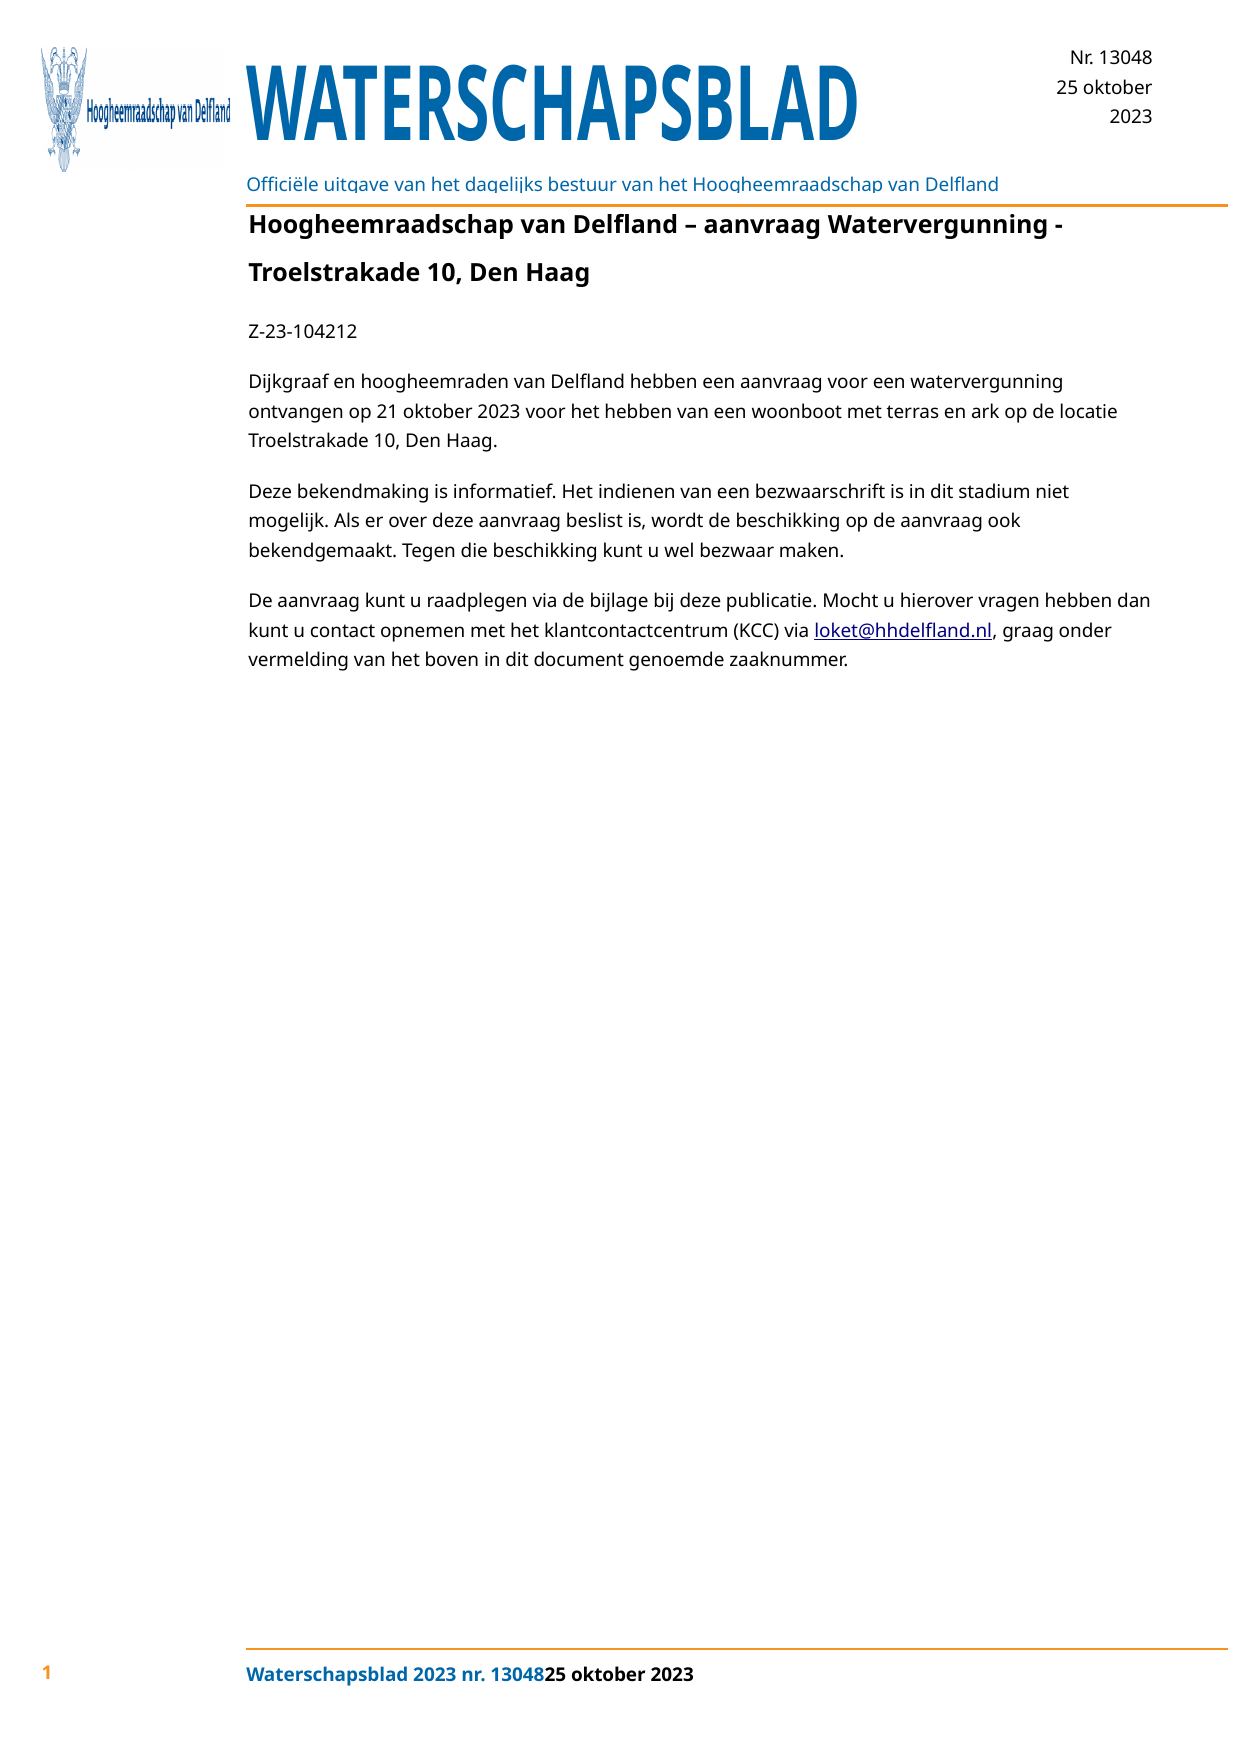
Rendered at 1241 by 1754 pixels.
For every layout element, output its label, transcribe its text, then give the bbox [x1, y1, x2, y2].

text De aanvraag kunt u raadplegen via de bijlage bij deze publicatie. Mocht u hierover vragen hebben dan kunt u contact opnemen met het klantcontactcentrum (KCC) via loket@hhdelfland.nl, graag onder vermelding van het boven in dit document genoemde zaaknummer. [248, 587, 1152, 672]
text Z-23-104212 [248, 318, 1152, 344]
text Hoogheemraadschap van Delfland – aanvraag Watervergunning - Troelstrakade 10, Den Haag [248, 207, 1152, 288]
text Dijkgraaf en hoogheemraden van Delfland hebben een aanvraag voor een watervergunning ontvangen op 21 oktober 2023 voor het hebben van een woonboot met terras en ark op de locatie Troelstrakade 10, Den Haag. [248, 368, 1152, 453]
text Deze bekendmaking is informatief. Het indienen van een bezwaarschrift is in dit stadium niet mogelijk. Als er over deze aanvraag beslist is, wordt de beschikking op de aanvraag ook bekendgemaakt. Tegen die beschikking kunt u wel bezwaar maken. [248, 478, 1152, 563]
picture [41, 47, 231, 172]
